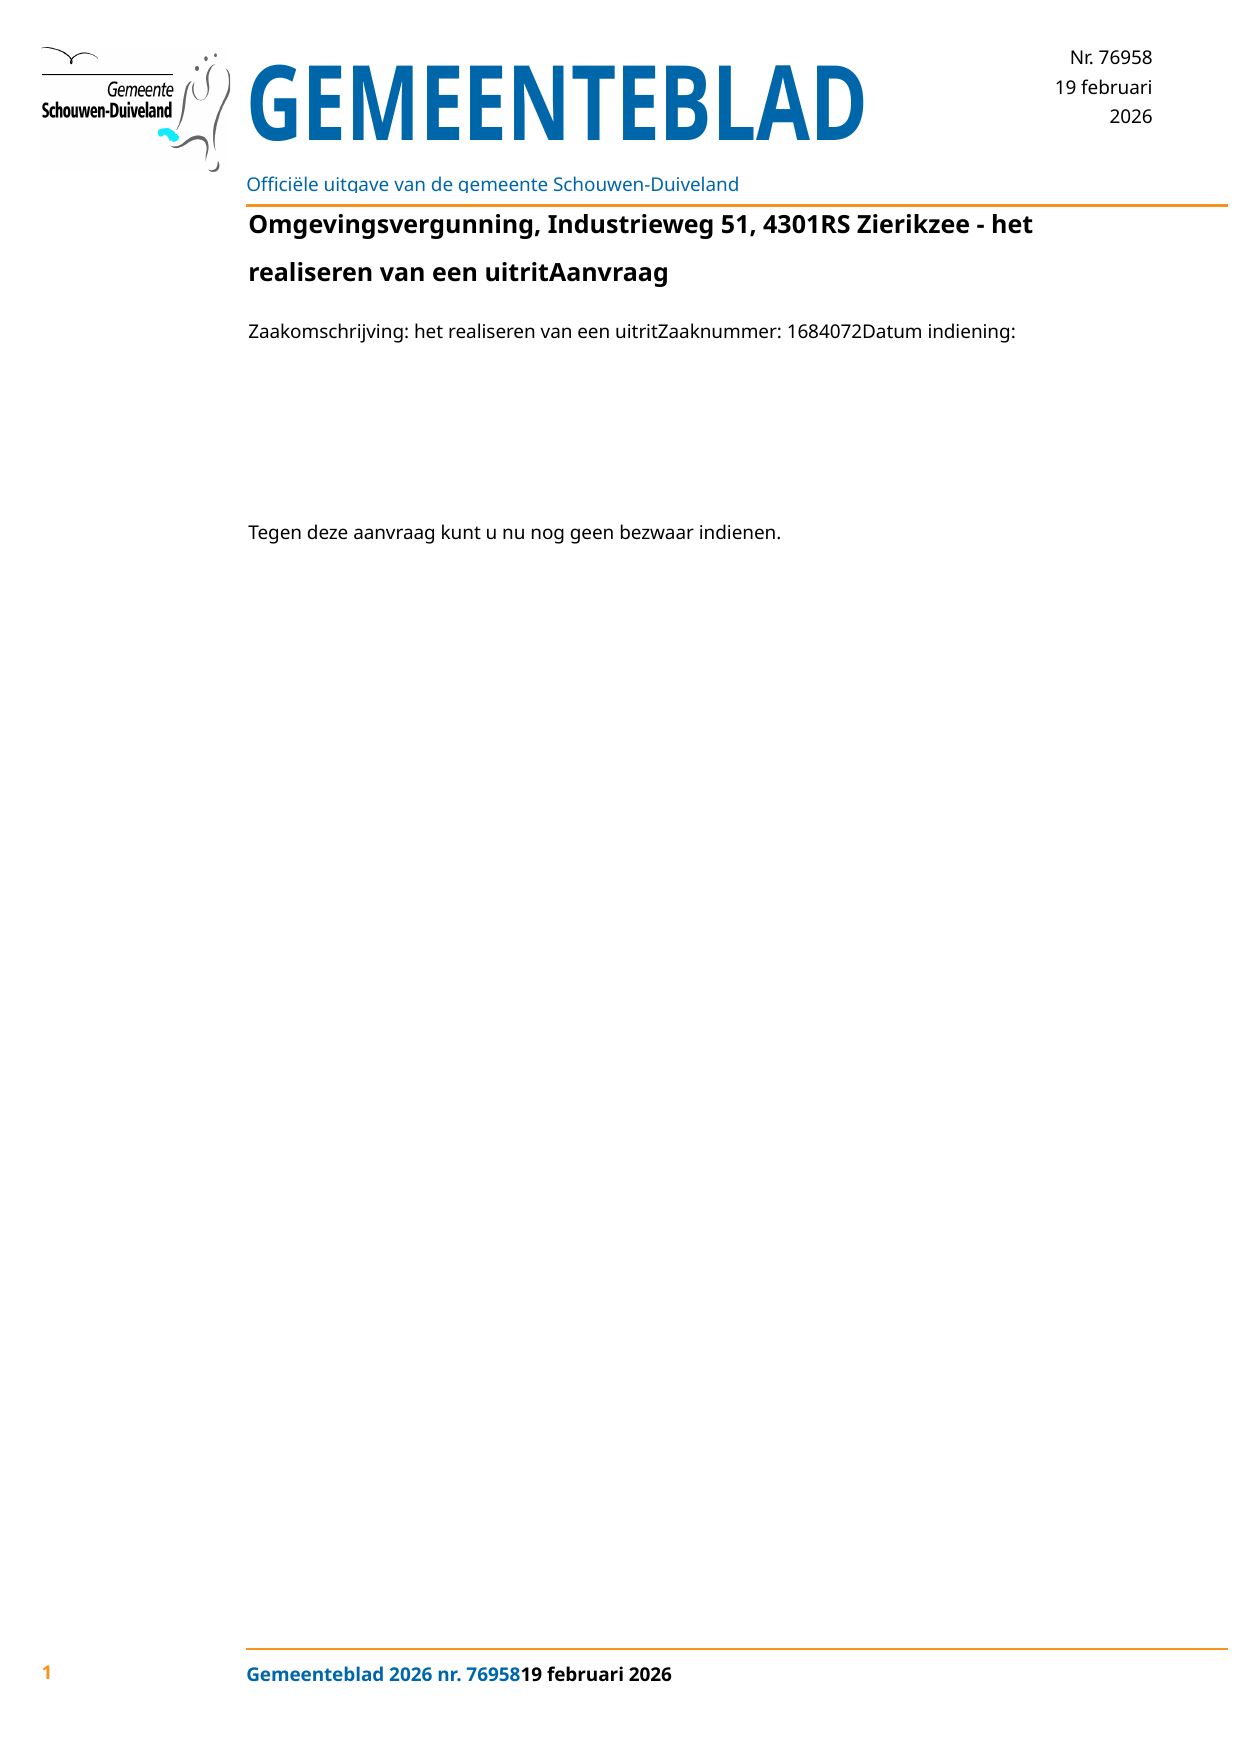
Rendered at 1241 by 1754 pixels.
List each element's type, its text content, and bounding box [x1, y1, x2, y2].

picture [41, 47, 231, 172]
text Omgevingsvergunning, Industrieweg 51, 4301RS Zierikzee - het realiseren van een uitritAanvraag [248, 207, 1152, 288]
text Tegen deze aanvraag kunt u nu nog geen bezwaar indienen. [248, 519, 1152, 545]
text Zaakomschrijving: het realiseren van een uitritZaaknummer: 1684072Datum indiening: [248, 318, 1152, 344]
